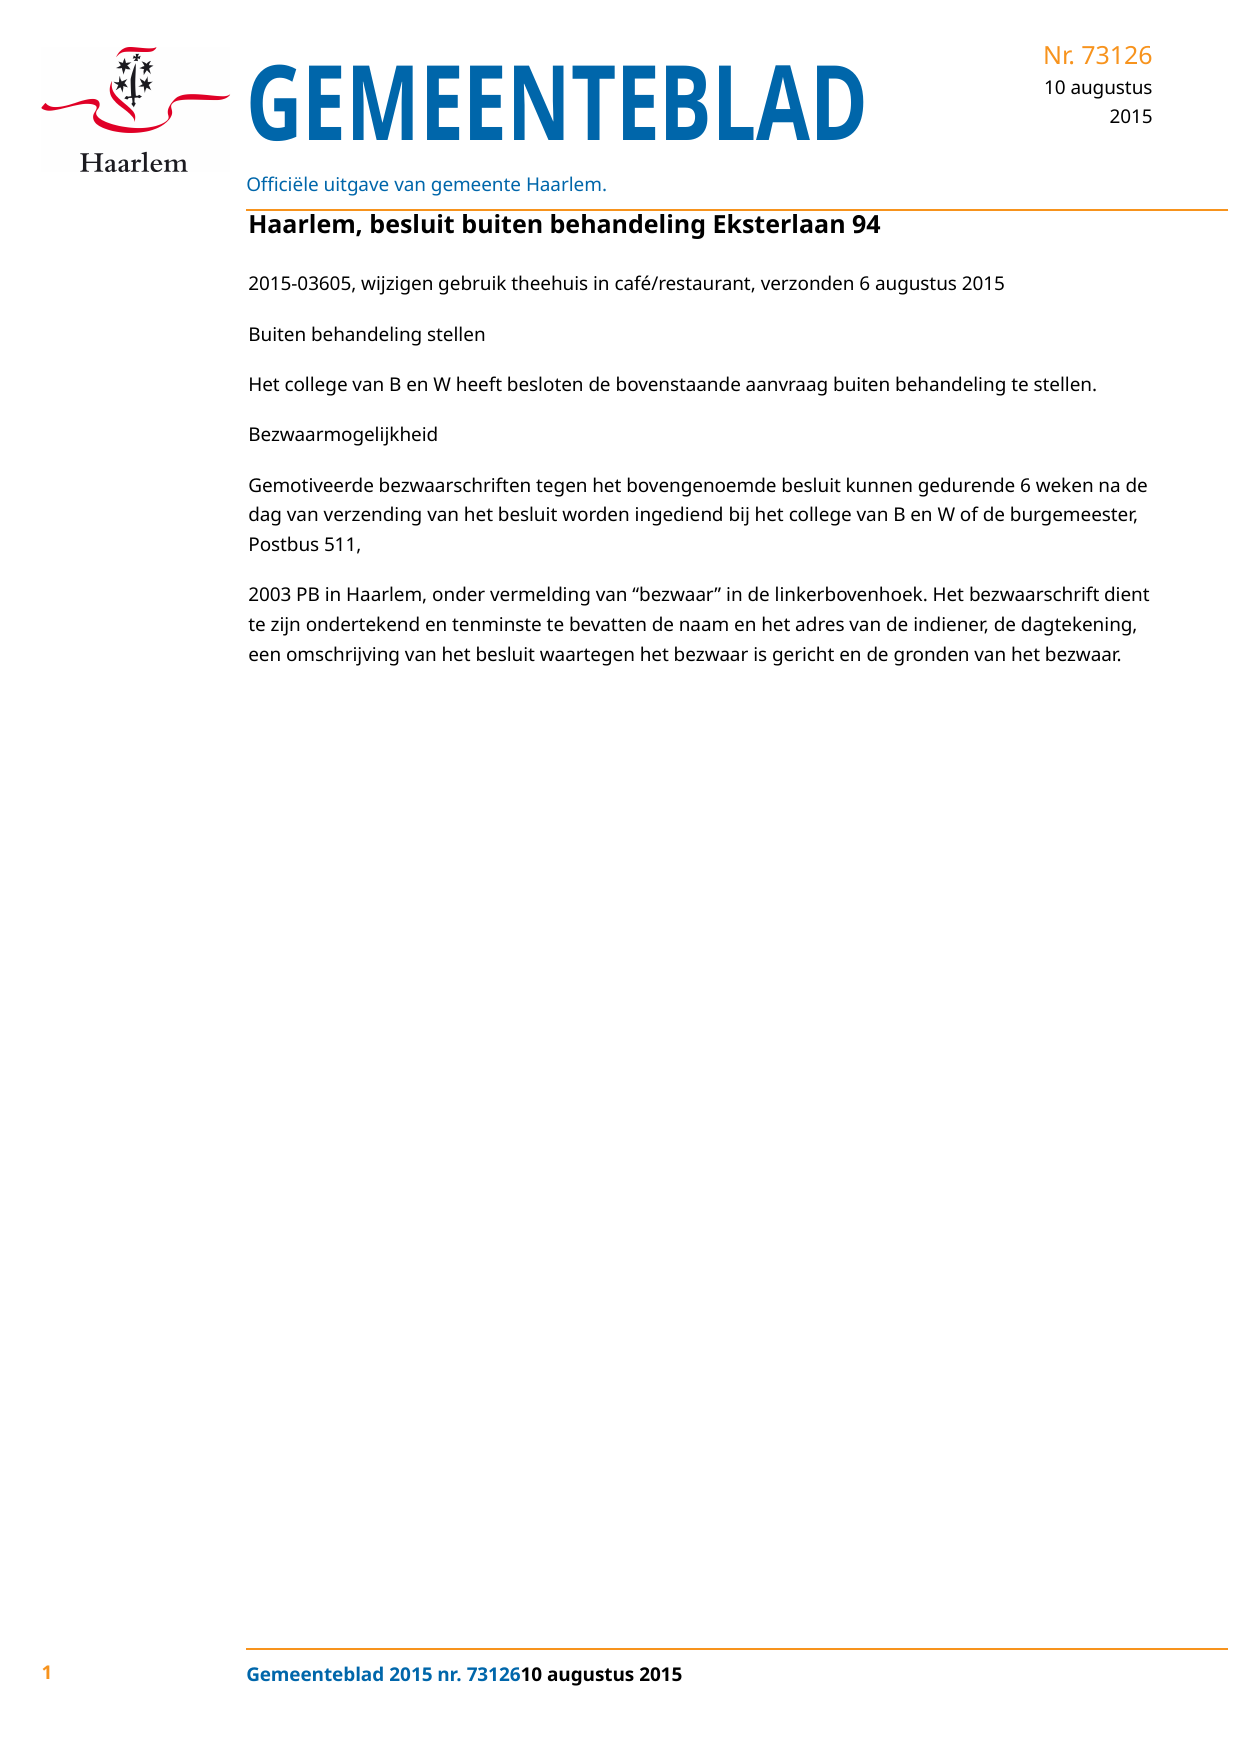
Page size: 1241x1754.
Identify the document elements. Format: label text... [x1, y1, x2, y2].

text 2003 PB in Haarlem, onder vermelding van “bezwaar” in de linkerbovenhoek. Het bezwaarschrift dient te zijn ondertekend en tenminste te bevatten de naam en het adres van de indiener, de dagtekening, een omschrijving van het besluit waartegen het bezwaar is gericht en de gronden van het bezwaar. [248, 582, 1152, 666]
picture [41, 47, 231, 172]
text Het college van B en W heeft besloten de bovenstaande aanvraag buiten behandeling te stellen. [248, 371, 1152, 397]
text Haarlem, besluit buiten behandeling Eksterlaan 94 [248, 211, 1152, 241]
text Bezwaarmogelijkheid [248, 422, 1152, 447]
text 2015-03605, wijzigen gebruik theehuis in café/restaurant, verzonden 6 augustus 2015 [248, 270, 1152, 296]
text Buiten behandeling stellen [248, 321, 1152, 346]
text Gemotiveerde bezwaarschriften tegen het bovengenoemde besluit kunnen gedurende 6 weken na de dag van verzending van het besluit worden ingediend bij het college van B en W of de burgemeester, Postbus 511, [248, 472, 1152, 557]
